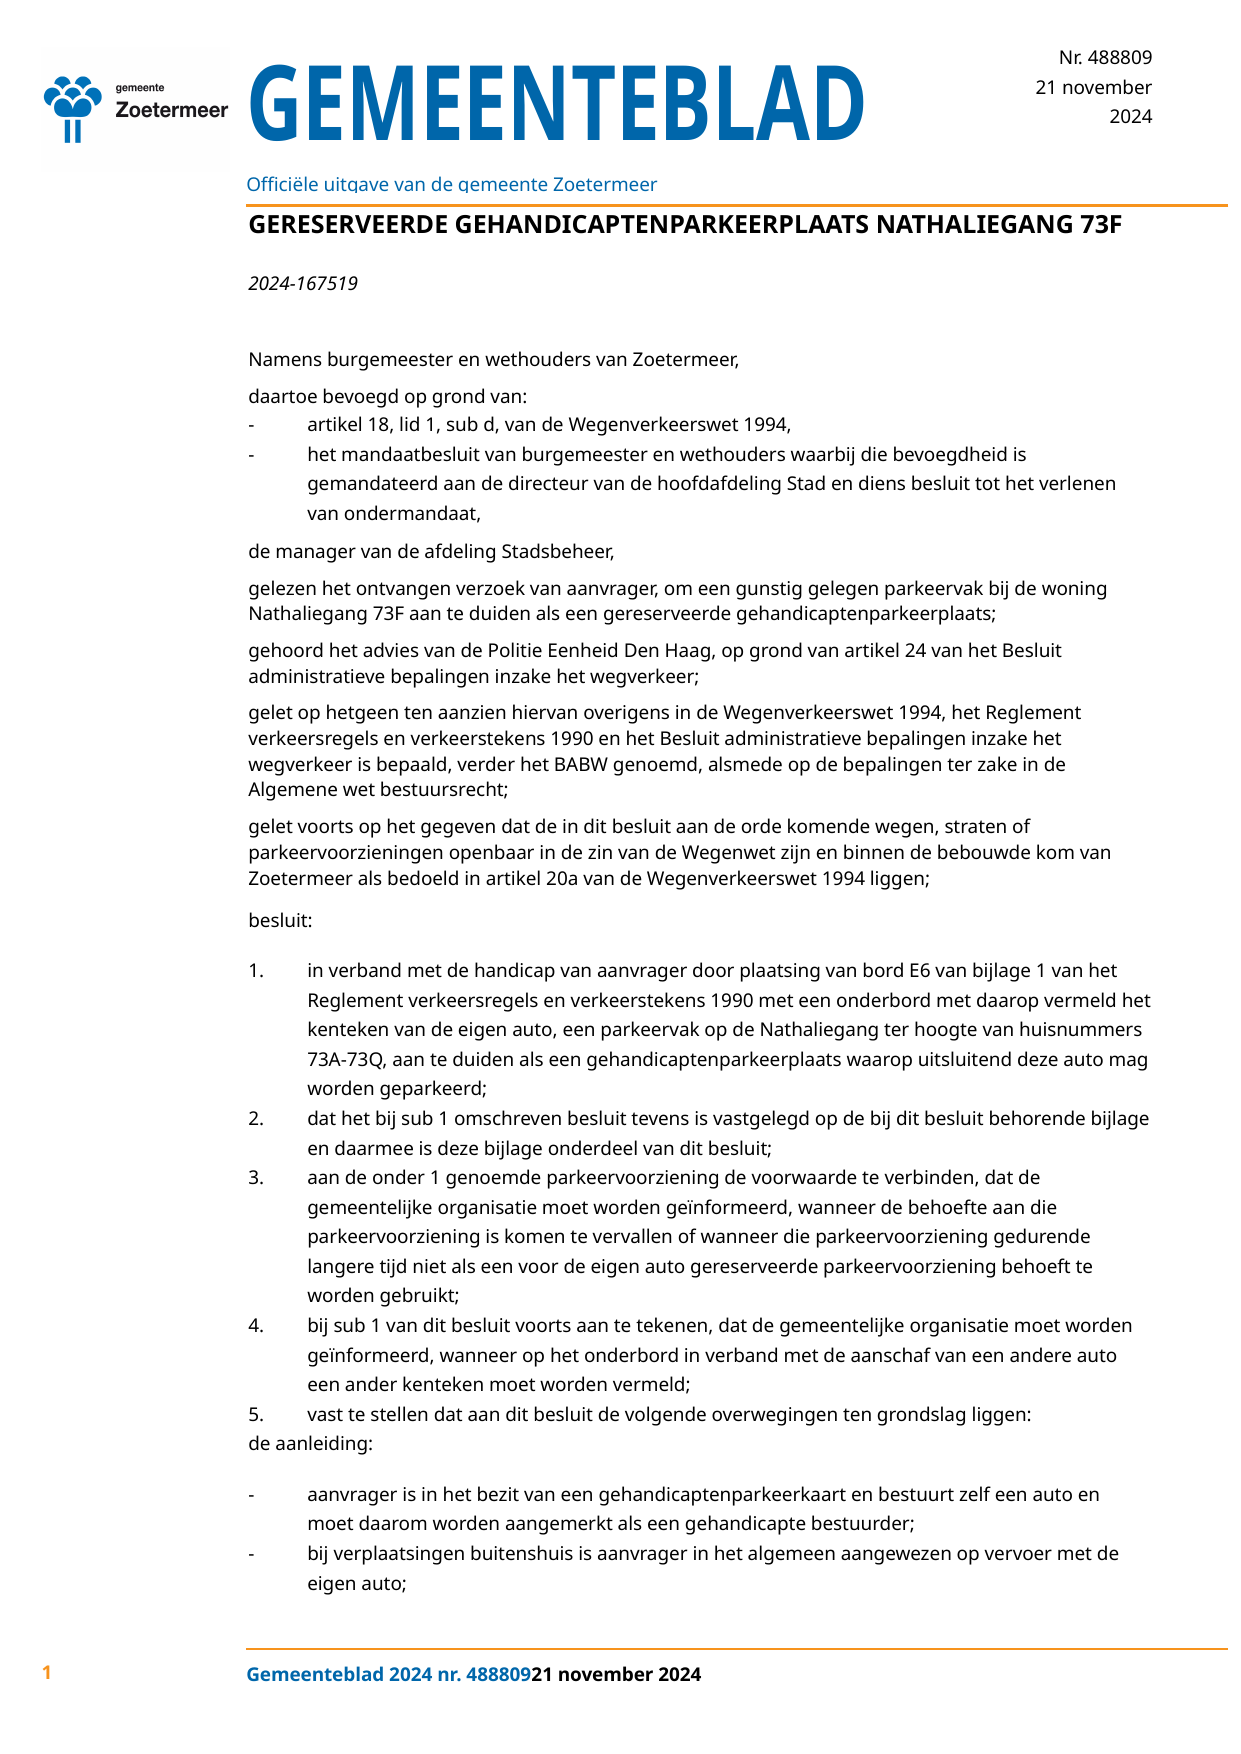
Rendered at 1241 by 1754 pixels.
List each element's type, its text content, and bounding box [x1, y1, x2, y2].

text de aanleiding: [248, 1431, 1152, 1456]
list het mandaatbesluit van burgemeester en wethouders waarbij die bevoegdheid is gemandateerd aan de directeur van de hoofdafdeling Stad en diens besluit tot het verlenen van ondermandaat, [248, 441, 1152, 526]
text daartoe bevoegd op grond van: [248, 383, 1152, 409]
text gelet op hetgeen ten aanzien hiervan overigens in de Wegenverkeerswet 1994, het Reglement verkeersregels en verkeerstekens 1990 en het Besluit administratieve bepalingen inzake het wegverkeer is bepaald, verder het BABW genoemd, alsmede op de bepalingen ter zake in de Algemene wet bestuursrecht; [248, 699, 1152, 802]
list bij verplaatsingen buitenshuis is aanvrager in het algemeen aangewezen op vervoer met de eigen auto; [248, 1540, 1152, 1595]
list artikel 18, lid 1, sub d, van de Wegenverkeerswet 1994, [248, 411, 1152, 437]
list aan de onder 1 genoemde parkeervoorziening de voorwaarde te verbinden, dat de gemeentelijke organisatie moet worden geïnformeerd, wanneer de behoefte aan die parkeervoorziening is komen te vervallen of wanneer die parkeervoorziening gedurende langere tijd niet als een voor de eigen auto gereserveerde parkeervoorziening behoeft te worden gebruikt; [248, 1164, 1152, 1308]
text gelezen het ontvangen verzoek van aanvrager, om een gunstig gelegen parkeervak bij de woning Nathaliegang 73F aan te duiden als een gereserveerde gehandicaptenparkeerplaats; [248, 575, 1152, 626]
text besluit: [248, 907, 1152, 932]
list vast te stellen dat aan dit besluit de volgende overwegingen ten grondslag liggen: [248, 1401, 1152, 1427]
list dat het bij sub 1 omschreven besluit tevens is vastgelegd op de bij dit besluit behorende bijlage en daarmee is deze bijlage onderdeel van dit besluit; [248, 1105, 1152, 1160]
text gelet voorts op het gegeven dat de in dit besluit aan de orde komende wegen, straten of parkeervoorzieningen openbaar in de zin van de Wegenwet zijn en binnen de bebouwde kom van Zoetermeer als bedoeld in artikel 20a van de Wegenverkeerswet 1994 liggen; [248, 813, 1152, 891]
text de manager van de afdeling Stadsbeheer, [248, 538, 1152, 564]
list aanvrager is in het bezit van een gehandicaptenparkeerkaart en bestuurt zelf een auto en moet daarom worden aangemerkt als een gehandicapte bestuurder; [248, 1481, 1152, 1536]
picture [41, 47, 231, 172]
text GERESERVEERDE GEHANDICAPTENPARKEERPLAATS NATHALIEGANG 73F [248, 207, 1152, 241]
list bij sub 1 van dit besluit voorts aan te tekenen, dat de gemeentelijke organisatie moet worden geïnformeerd, wanneer op het onderbord in verband met de aanschaf van een andere auto een ander kenteken moet worden vermeld; [248, 1312, 1152, 1397]
text 2024-167519 [248, 270, 1152, 296]
text Namens burgemeester en wethouders van Zoetermeer, [248, 346, 1152, 372]
list in verband met de handicap van aanvrager door plaatsing van bord E6 van bijlage 1 van het Reglement verkeersregels en verkeerstekens 1990 met een onderbord met daarop vermeld het kenteken van de eigen auto, een parkeervak op de Nathaliegang ter hoogte van huisnummers 73A-73Q, aan te duiden als een gehandicaptenparkeerplaats waarop uitsluitend deze auto mag worden geparkeerd; [248, 957, 1152, 1101]
text gehoord het advies van de Politie Eenheid Den Haag, op grond van artikel 24 van het Besluit administratieve bepalingen inzake het wegverkeer; [248, 637, 1152, 688]
